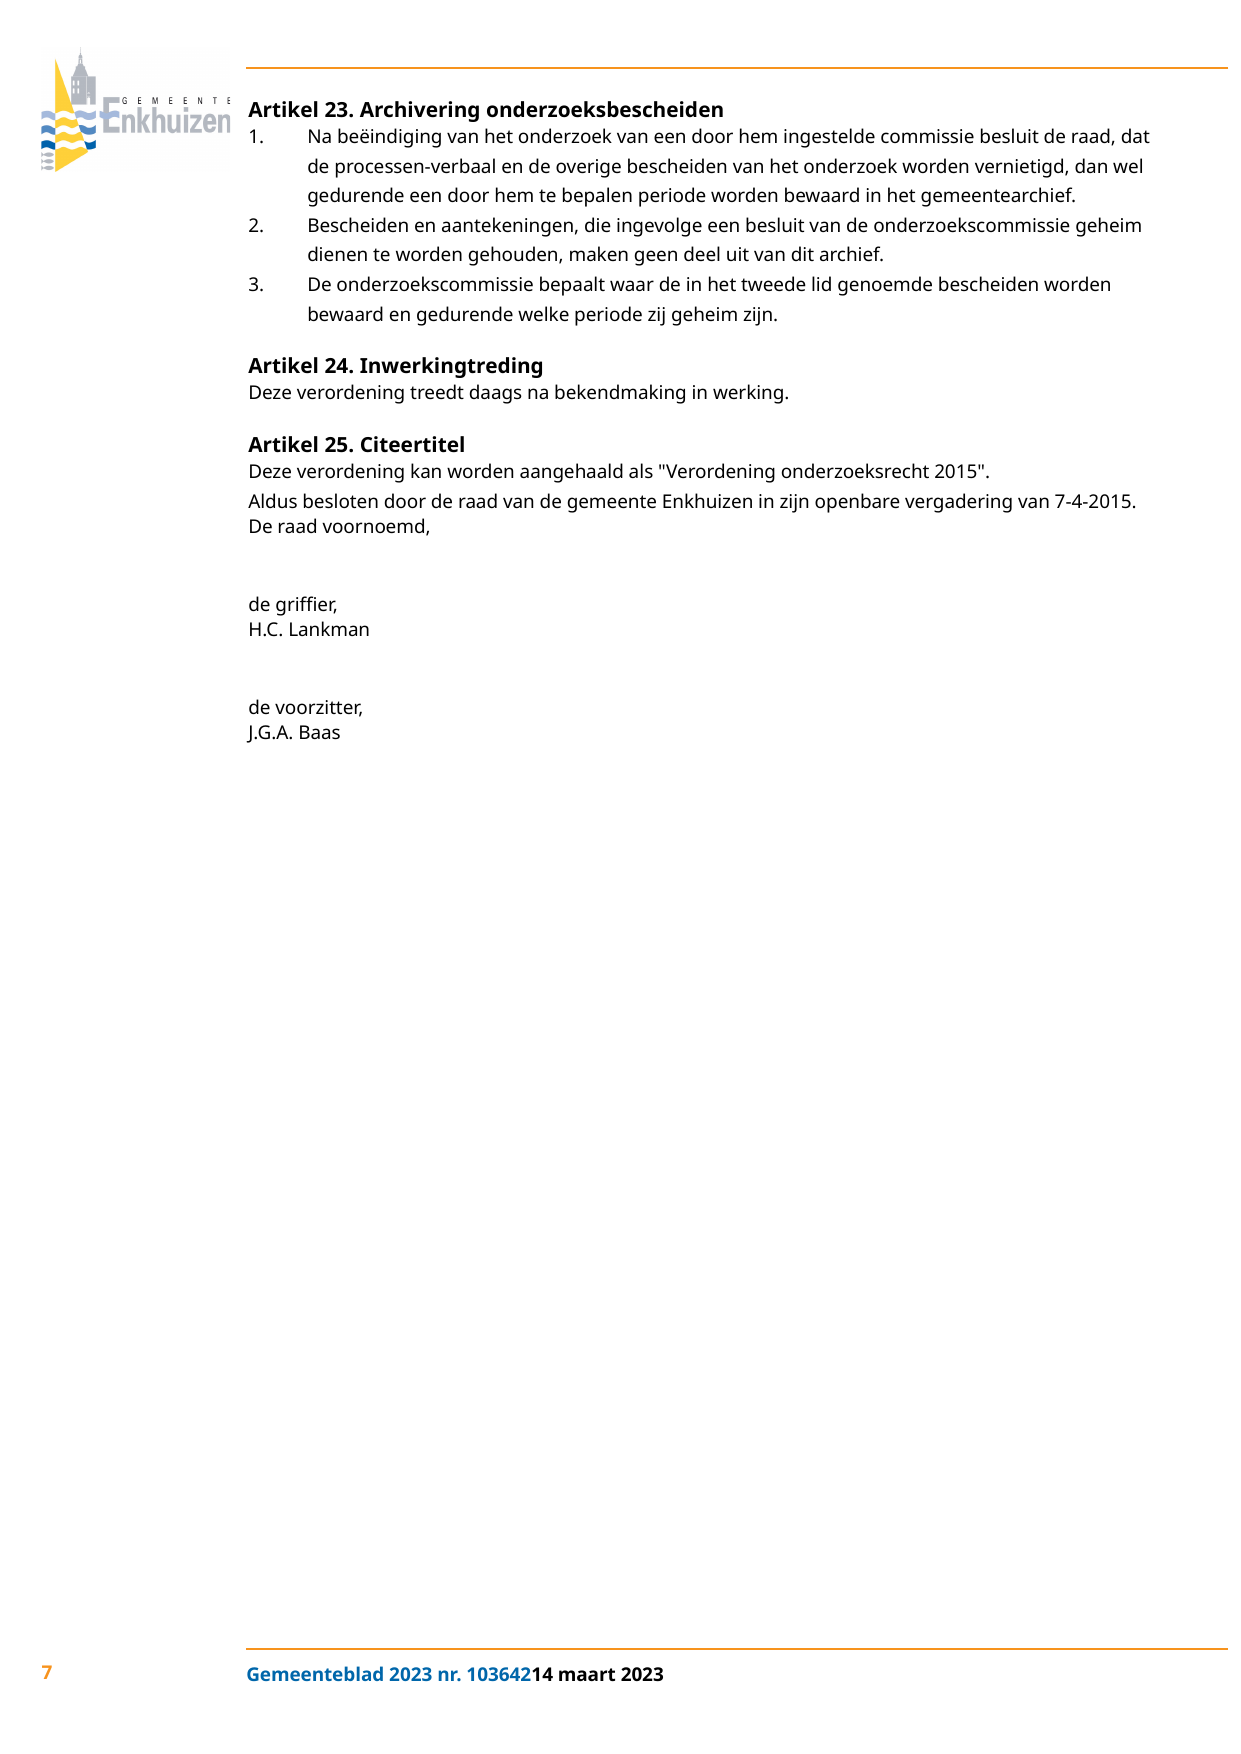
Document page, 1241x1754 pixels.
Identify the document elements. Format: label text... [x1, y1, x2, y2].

text Deze verordening kan worden aangehaald als "Verordening onderzoeksrecht 2015". [248, 458, 1152, 484]
text J.G.A. Baas [248, 719, 1152, 745]
picture [41, 47, 231, 172]
text de griffier, [248, 591, 1152, 617]
text Artikel 25. Citeertitel [248, 430, 1152, 458]
text Aldus besloten door de raad van de gemeente Enkhuizen in zijn openbare vergadering van 7-4-2015. [248, 488, 1152, 514]
list Bescheiden en aantekeningen, die ingevolge een besluit van de onderzoekscommissie geheim dienen te worden gehouden, maken geen deel uit van dit archief. [248, 212, 1152, 267]
text Artikel 24. Inwerkingtreding [248, 351, 1152, 379]
text Artikel 23. Archivering onderzoeksbescheiden [248, 95, 1152, 123]
text H.C. Lankman [248, 617, 1152, 642]
text Deze verordening treedt daags na bekendmaking in werking. [248, 379, 1152, 405]
list Na beëindiging van het onderzoek van een door hem ingestelde commissie besluit de raad, dat de processen-verbaal en de overige bescheiden van het onderzoek worden vernietigd, dan wel gedurende een door hem te bepalen periode worden bewaard in het gemeentearchief. [248, 123, 1152, 208]
list De onderzoekscommissie bepaalt waar de in het tweede lid genoemde bescheiden worden bewaard en gedurende welke periode zij geheim zijn. [248, 271, 1152, 326]
text De raad voornoemd, [248, 514, 1152, 539]
text de voorzitter, [248, 694, 1152, 719]
